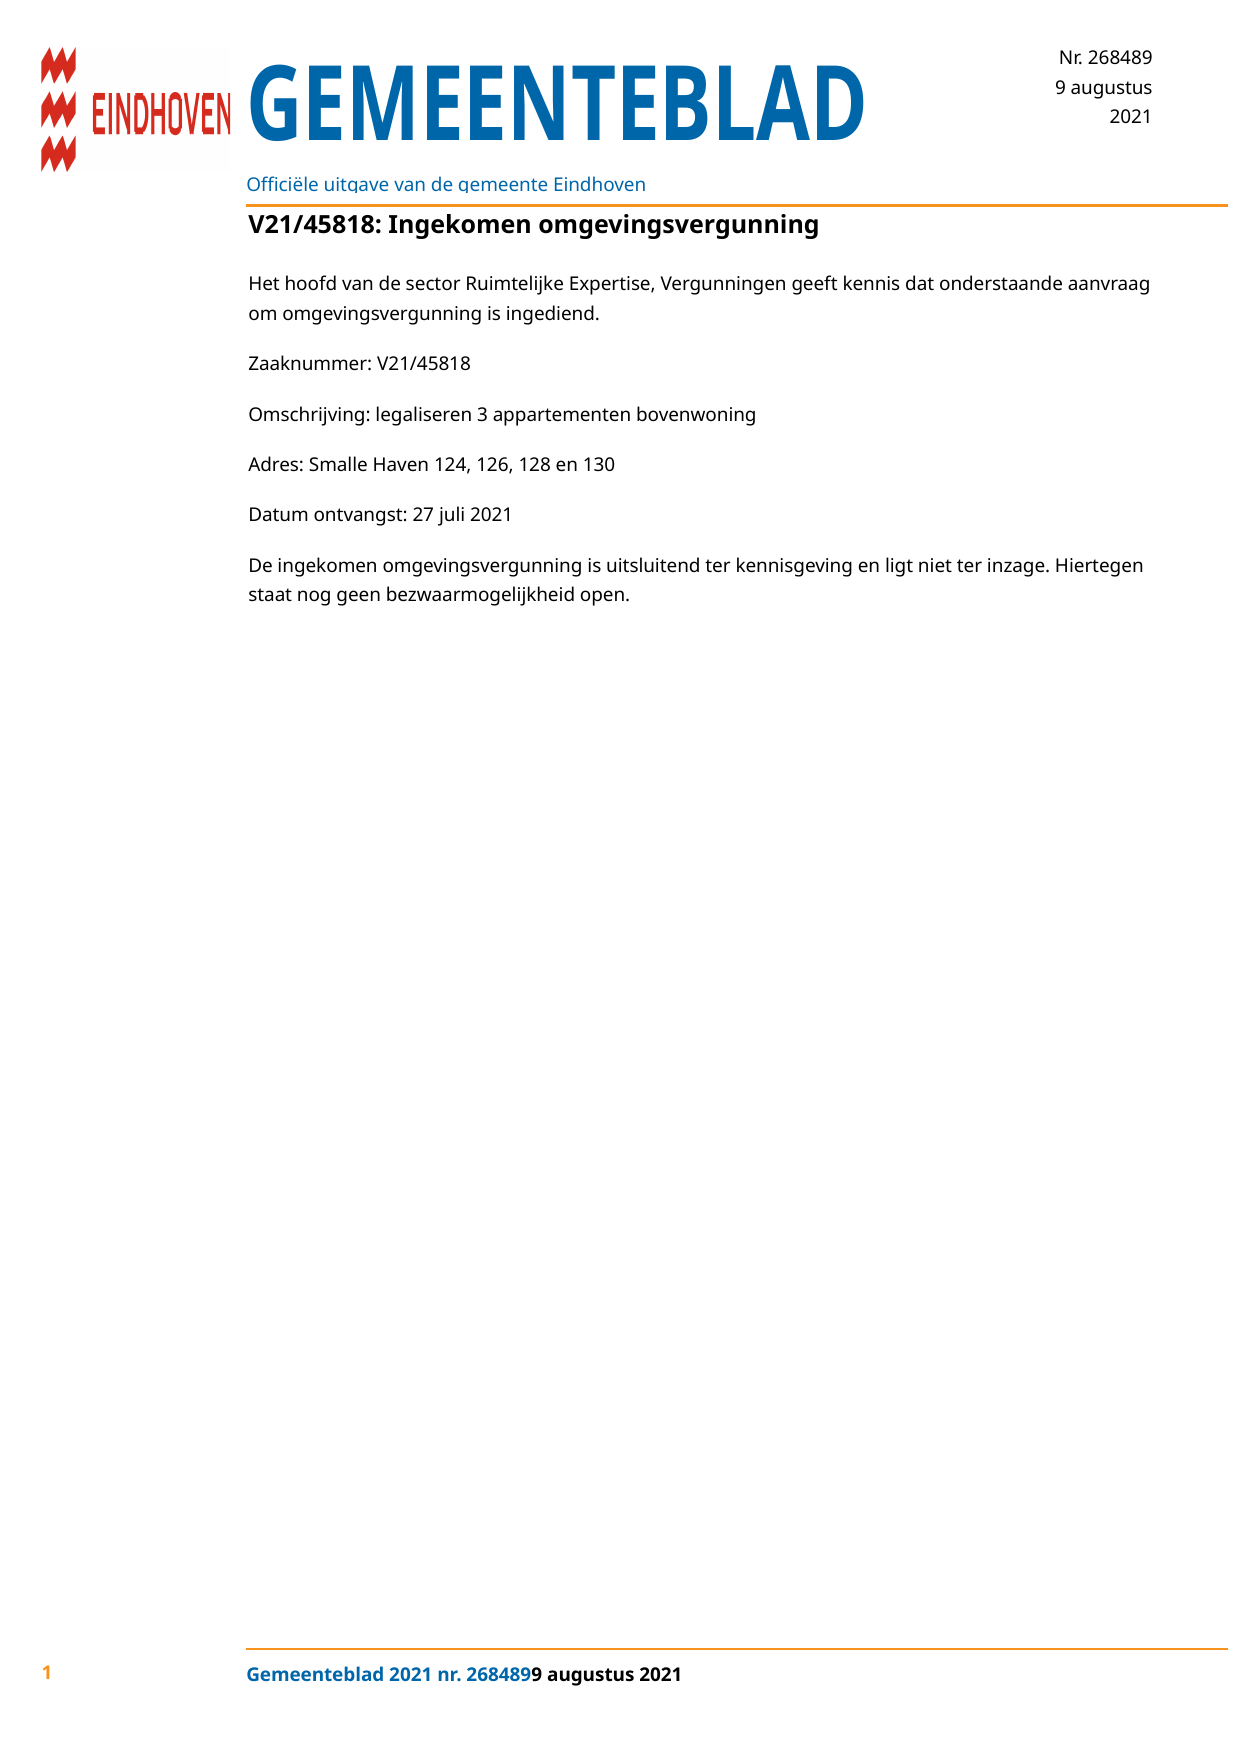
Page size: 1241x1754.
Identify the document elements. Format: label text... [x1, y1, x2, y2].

text De ingekomen omgevingsvergunning is uitsluitend ter kennisgeving en ligt niet ter inzage. Hiertegen staat nog geen bezwaarmogelijkheid open. [248, 552, 1152, 607]
picture [41, 47, 231, 172]
text Zaaknummer: V21/45818 [248, 350, 1152, 376]
text V21/45818: Ingekomen omgevingsvergunning [248, 207, 1152, 241]
text Omschrijving: legaliseren 3 appartementen bovenwoning [248, 401, 1152, 426]
text Het hoofd van de sector Ruimtelijke Expertise, Vergunningen geeft kennis dat onderstaande aanvraag om omgevingsvergunning is ingediend. [248, 270, 1152, 326]
text Datum ontvangst: 27 juli 2021 [248, 502, 1152, 527]
text Adres: Smalle Haven 124, 126, 128 en 130 [248, 451, 1152, 477]
